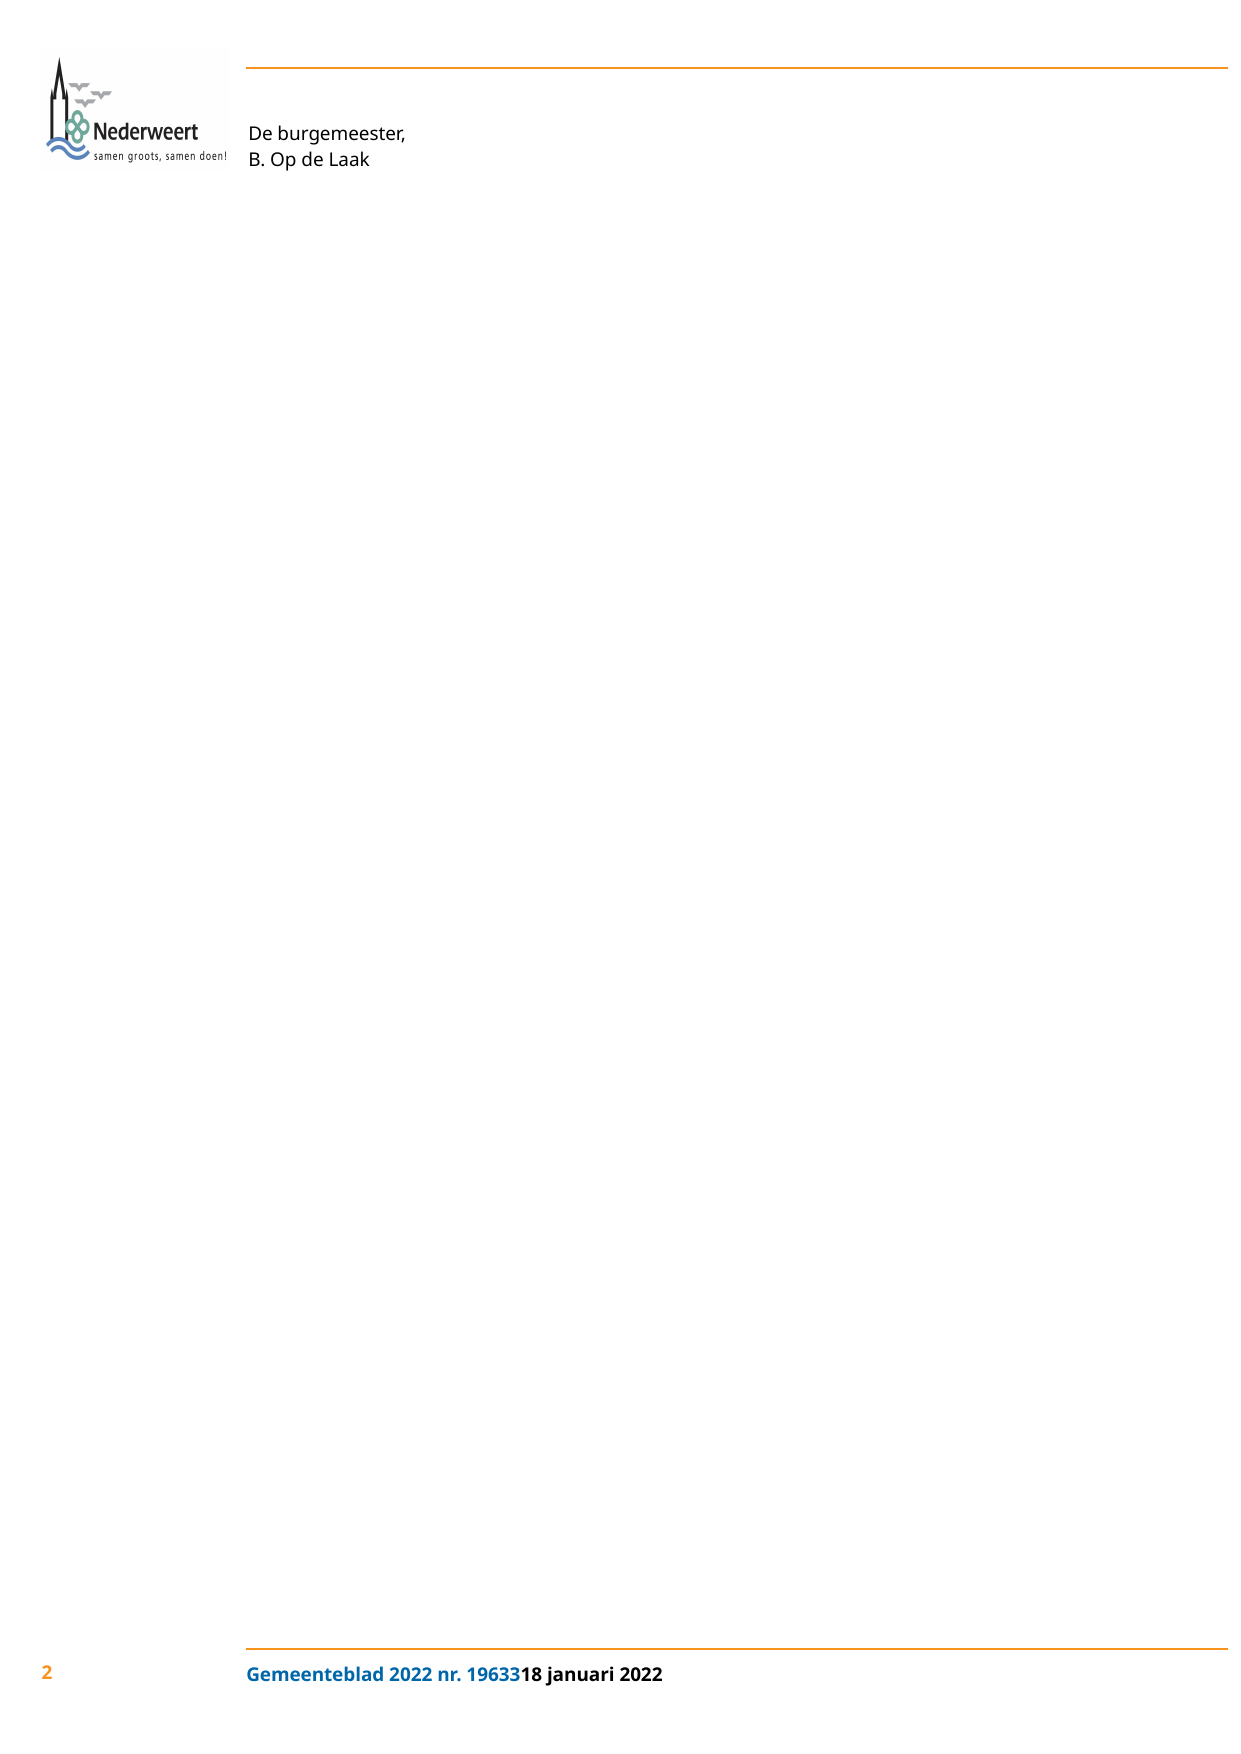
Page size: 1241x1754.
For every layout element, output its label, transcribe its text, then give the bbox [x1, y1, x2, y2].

text B. Op de Laak [248, 146, 1152, 172]
picture [41, 47, 231, 172]
text De burgemeester, [248, 121, 1152, 146]
